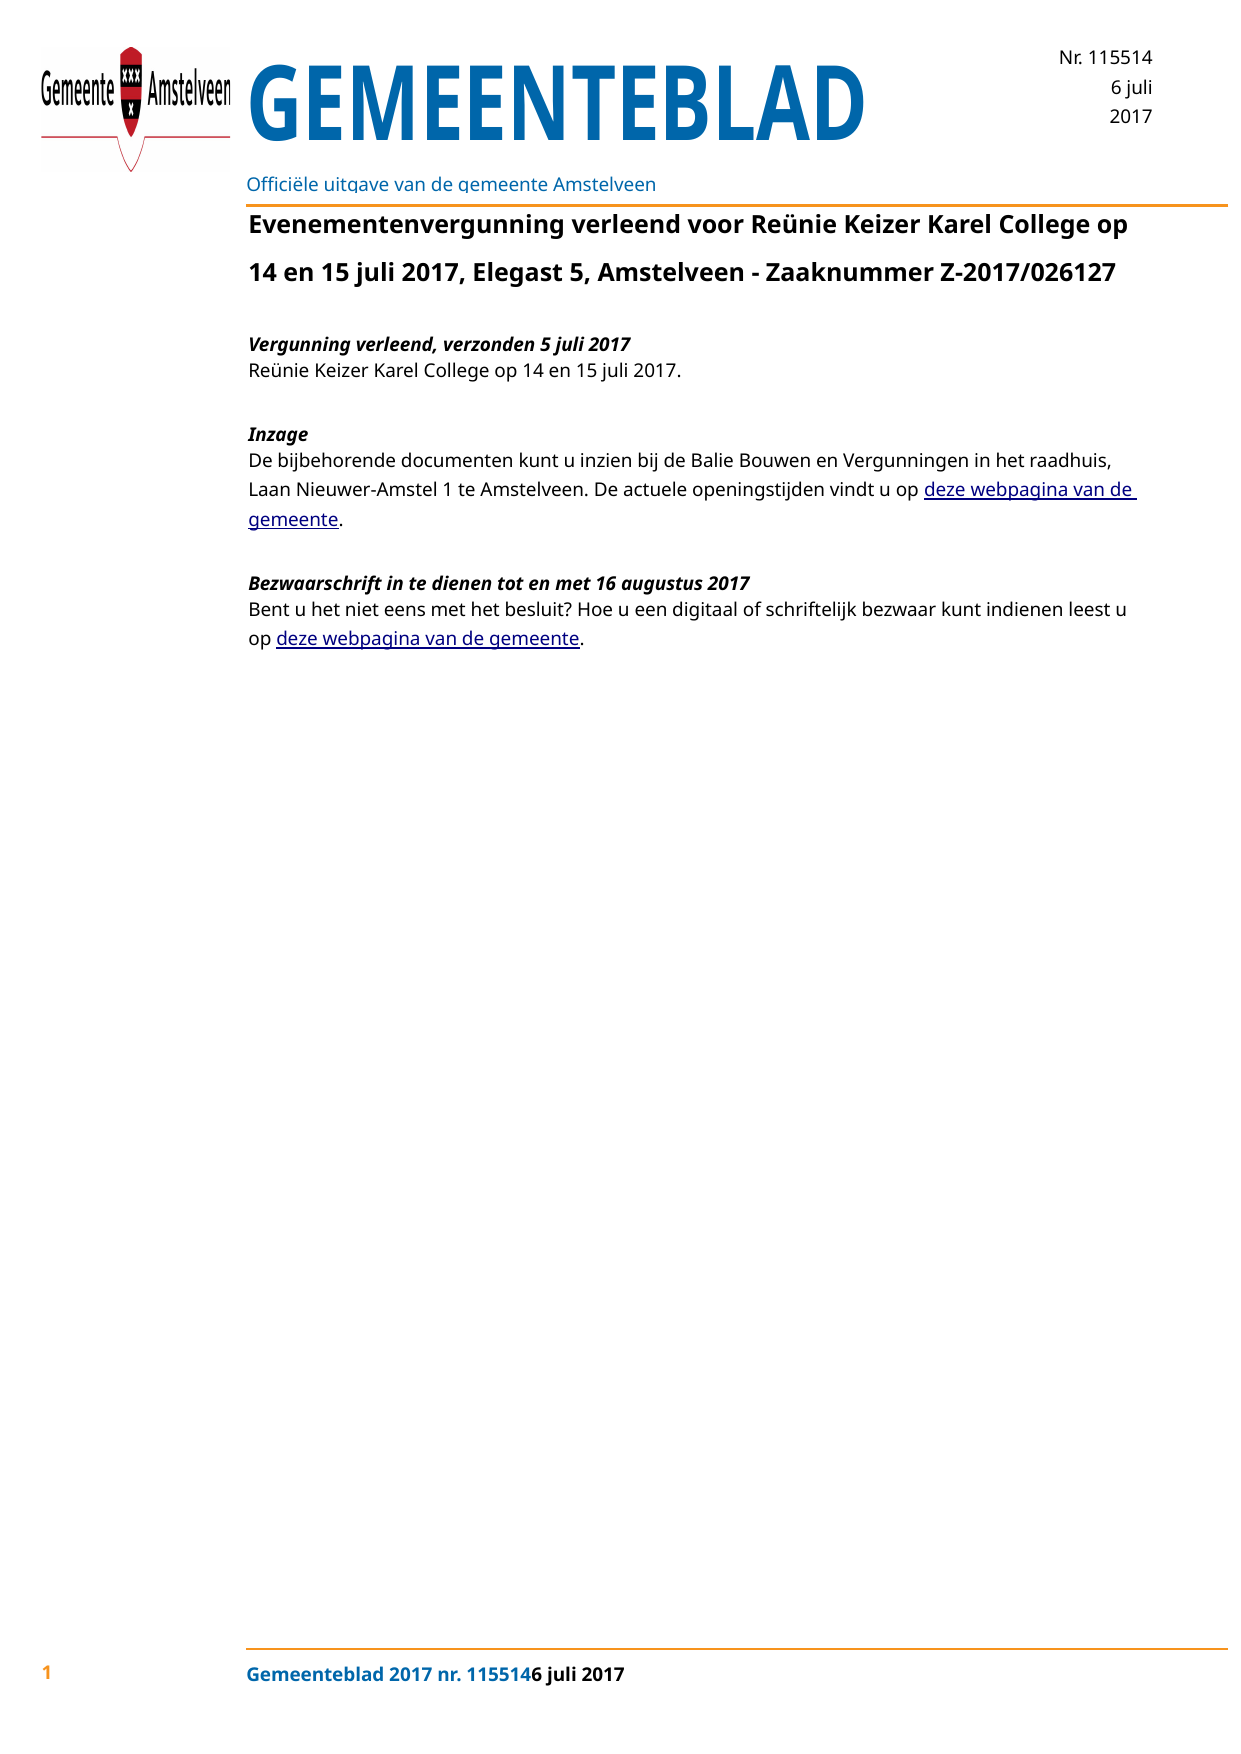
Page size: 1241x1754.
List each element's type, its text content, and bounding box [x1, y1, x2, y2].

text Inzage [248, 421, 1152, 447]
text Bent u het niet eens met het besluit? Hoe u een digitaal of schriftelijk bezwaar kunt indienen leest u op deze webpagina van de gemeente. [248, 596, 1152, 651]
text Evenementenvergunning verleend voor Reünie Keizer Karel College op 14 en 15 juli 2017, Elegast 5, Amstelveen - Zaaknummer Z-2017/026127 [248, 207, 1152, 288]
text Bezwaarschrift in te dienen tot en met 16 augustus 2017 [248, 570, 1152, 596]
picture [41, 47, 231, 172]
text Reünie Keizer Karel College op 14 en 15 juli 2017. [248, 357, 1152, 383]
text De bijbehorende documenten kunt u inzien bij de Balie Bouwen en Vergunningen in het raadhuis, Laan Nieuwer-Amstel 1 te Amstelveen. De actuele openingstijden vindt u op deze webpagina van de gemeente. [248, 447, 1152, 532]
text Vergunning verleend, verzonden 5 juli 2017 [248, 331, 1152, 357]
